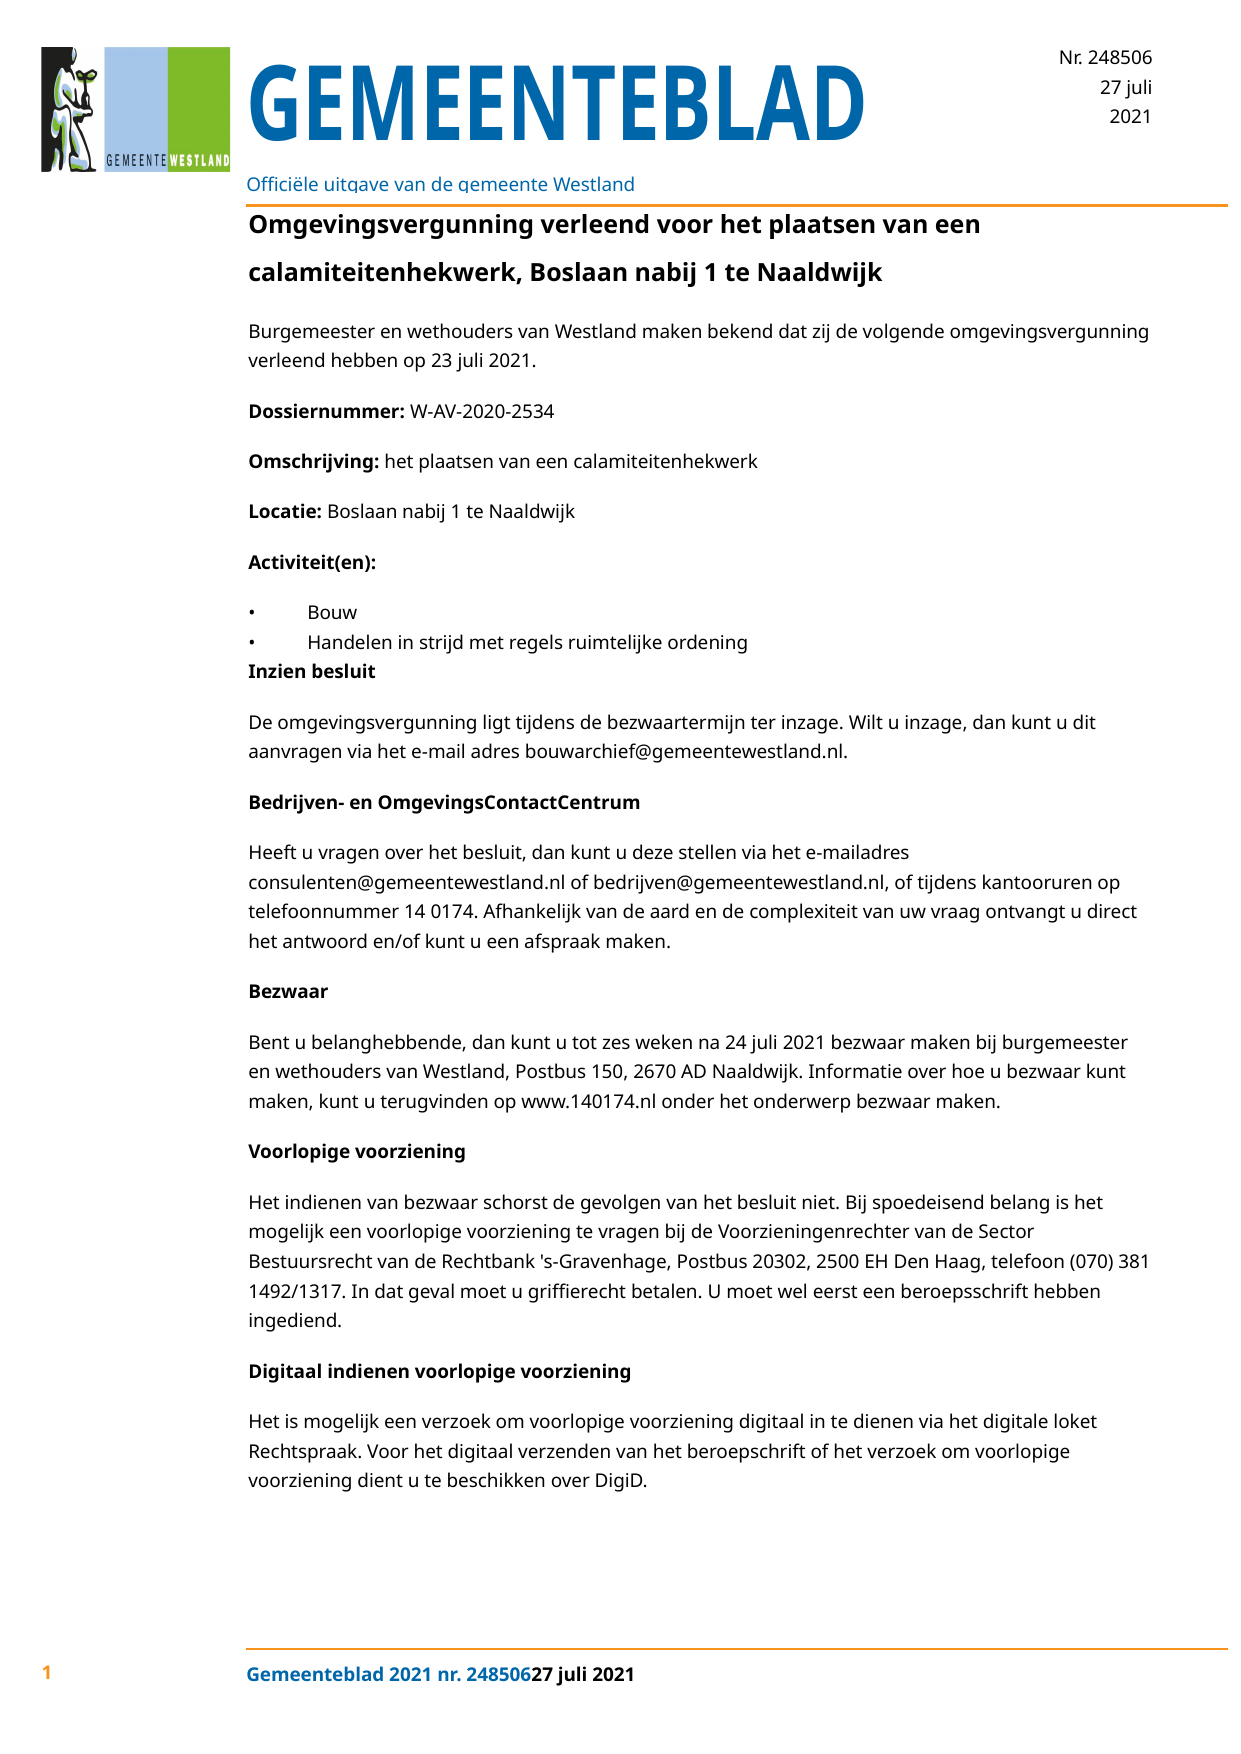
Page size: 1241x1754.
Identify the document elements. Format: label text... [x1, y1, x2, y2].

text Bezwaar [248, 979, 1152, 1004]
text Het is mogelijk een verzoek om voorlopige voorziening digitaal in te dienen via het digitale loket Rechtspraak. Voor het digitaal verzenden van het beroepschrift of het verzoek om voorlopige voorziening dient u te beschikken over DigiD. [248, 1408, 1152, 1493]
text Activiteit(en): [248, 549, 1152, 575]
list Bouw [248, 599, 1152, 625]
text De omgevingsvergunning ligt tijdens de bezwaartermijn ter inzage. Wilt u inzage, dan kunt u dit aanvragen via het e-mail adres bouwarchief@gemeentewestland.nl. [248, 709, 1152, 764]
text Heeft u vragen over het besluit, dan kunt u deze stellen via het e-mailadres consulenten@gemeentewestland.nl of bedrijven@gemeentewestland.nl, of tijdens kantooruren op telefoonnummer 14 0174. Afhankelijk van de aard en de complexiteit van uw vraag ontvangt u direct het antwoord en/of kunt u een afspraak maken. [248, 839, 1152, 954]
text Burgemeester en wethouders van Westland maken bekend dat zij de volgende omgevingsvergunning verleend hebben op 23 juli 2021. [248, 318, 1152, 373]
text Bedrijven- en OmgevingsContactCentrum [248, 789, 1152, 815]
text Locatie: Boslaan nabij 1 te Naaldwijk [248, 499, 1152, 524]
text Het indienen van bezwaar schorst de gevolgen van het besluit niet. Bij spoedeisend belang is het mogelijk een voorlopige voorziening te vragen bij de Voorzieningenrechter van de Sector Bestuursrecht van de Rechtbank 's-Gravenhage, Postbus 20302, 2500 EH Den Haag, telefoon (070) 381 1492/1317. In dat geval moet u griffierecht betalen. U moet wel eerst een beroepsschrift hebben ingediend. [248, 1189, 1152, 1333]
text Dossiernummer: W-AV-2020-2534 [248, 398, 1152, 424]
text Bent u belanghebbende, dan kunt u tot zes weken na 24 juli 2021 bezwaar maken bij burgemeester en wethouders van Westland, Postbus 150, 2670 AD Naaldwijk. Informatie over hoe u bezwaar kunt maken, kunt u terugvinden op www.140174.nl onder het onderwerp bezwaar maken. [248, 1029, 1152, 1114]
text Omschrijving: het plaatsen van een calamiteitenhekwerk [248, 448, 1152, 474]
text Omgevingsvergunning verleend voor het plaatsen van een calamiteitenhekwerk, Boslaan nabij 1 te Naaldwijk [248, 207, 1152, 288]
picture [41, 47, 231, 172]
list Handelen in strijd met regels ruimtelijke ordening [248, 629, 1152, 655]
text Voorlopige voorziening [248, 1139, 1152, 1164]
text Digitaal indienen voorlopige voorziening [248, 1358, 1152, 1384]
text Inzien besluit [248, 659, 1152, 684]
